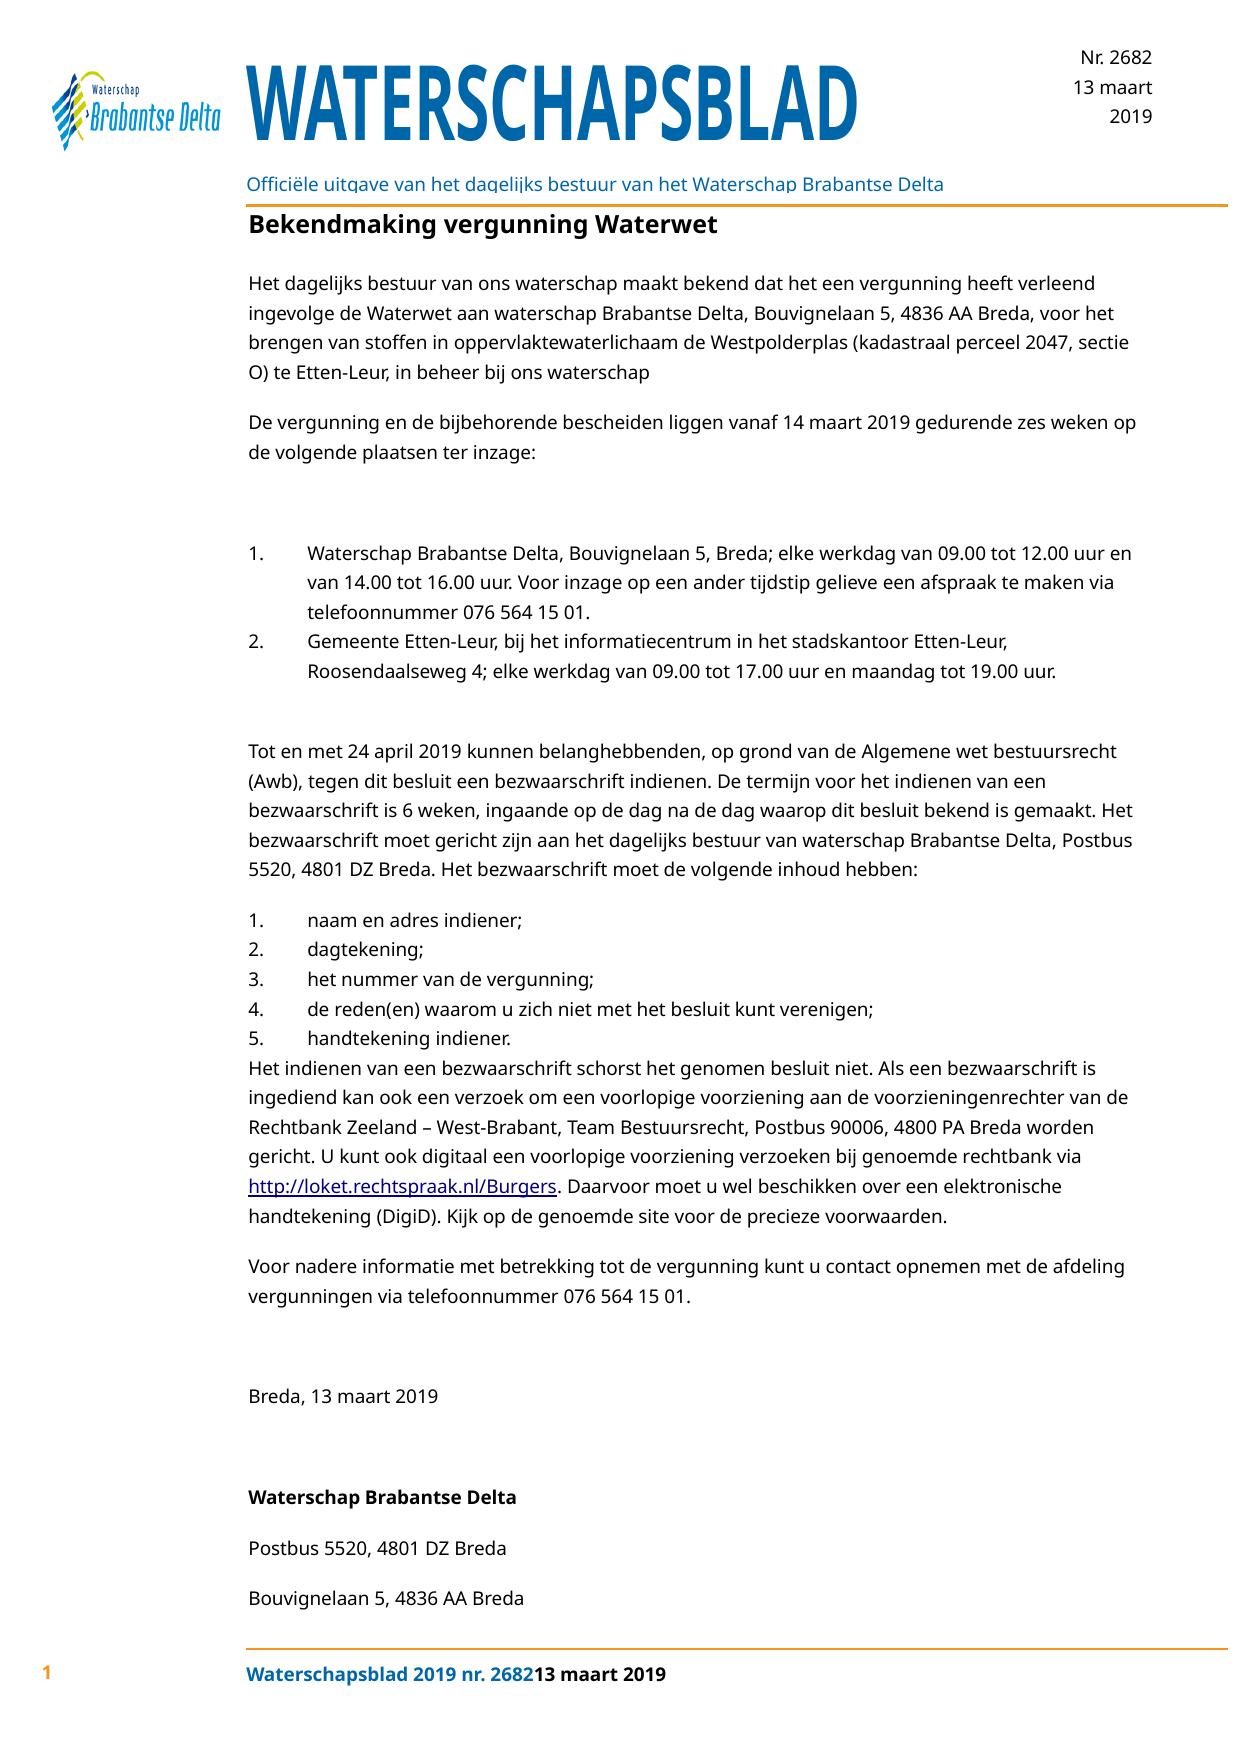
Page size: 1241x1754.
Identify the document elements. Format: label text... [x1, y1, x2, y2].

text Het indienen van een bezwaarschrift schorst het genomen besluit niet. Als een bezwaarschrift is ingediend kan ook een verzoek om een voorlopige voorziening aan de voorzieningenrechter van de Rechtbank Zeeland – West-Brabant, Team Bestuursrecht, Postbus 90006, 4800 PA Breda worden gericht. U kunt ook digitaal een voorlopige voorziening verzoeken bij genoemde rechtbank via http://loket.rechtspraak.nl/Burgers. Daarvoor moet u wel beschikken over een elektronische handtekening (DigiD). Kijk op de genoemde site voor de precieze voorwaarden. [248, 1055, 1152, 1228]
text Waterschap Brabantse Delta [248, 1484, 1152, 1510]
text Bekendmaking vergunning Waterwet [248, 207, 1152, 241]
text Voor nadere informatie met betrekking tot de vergunning kunt u contact opnemen met de afdeling vergunningen via telefoonnummer 076 564 15 01. [248, 1253, 1152, 1308]
list de reden(en) waarom u zich niet met het besluit kunt verenigen; [248, 996, 1152, 1021]
text Tot en met 24 april 2019 kunnen belanghebbenden, op grond van de Algemene wet bestuursrecht (Awb), tegen dit besluit een bezwaarschrift indienen. De termijn voor het indienen van een bezwaarschrift is 6 weken, ingaande op de dag na de dag waarop dit besluit bekend is gemaakt. Het bezwaarschrift moet gericht zijn aan het dagelijks bestuur van waterschap Brabantse Delta, Postbus 5520, 4801 DZ Breda. Het bezwaarschrift moet de volgende inhoud hebben: [248, 738, 1152, 882]
text Het dagelijks bestuur van ons waterschap maakt bekend dat het een vergunning heeft verleend ingevolge de Waterwet aan waterschap Brabantse Delta, Bouvignelaan 5, 4836 AA Breda, voor het brengen van stoffen in oppervlaktewaterlichaam de Westpolderplas (kadastraal perceel 2047, sectie O) te Etten-Leur, in beheer bij ons waterschap [248, 270, 1152, 385]
list het nummer van de vergunning; [248, 966, 1152, 992]
list handtekening indiener. [248, 1025, 1152, 1051]
picture [41, 47, 231, 172]
list dagtekening; [248, 937, 1152, 962]
text Postbus 5520, 4801 DZ Breda [248, 1535, 1152, 1561]
text Bouvignelaan 5, 4836 AA Breda [248, 1585, 1152, 1611]
list Gemeente Etten-Leur, bij het informatiecentrum in het stadskantoor Etten-Leur, Roosendaalseweg 4; elke werkdag van 09.00 tot 17.00 uur en maandag tot 19.00 uur. [248, 629, 1152, 684]
text De vergunning en de bijbehorende bescheiden liggen vanaf 14 maart 2019 gedurende zes weken op de volgende plaatsen ter inzage: [248, 409, 1152, 465]
list naam en adres indiener; [248, 907, 1152, 933]
list Waterschap Brabantse Delta, Bouvignelaan 5, Breda; elke werkdag van 09.00 tot 12.00 uur en van 14.00 tot 16.00 uur. Voor inzage op een ander tijdstip gelieve een afspraak te maken via telefoonnummer 076 564 15 01. [248, 540, 1152, 625]
text Breda, 13 maart 2019 [248, 1384, 1152, 1409]
